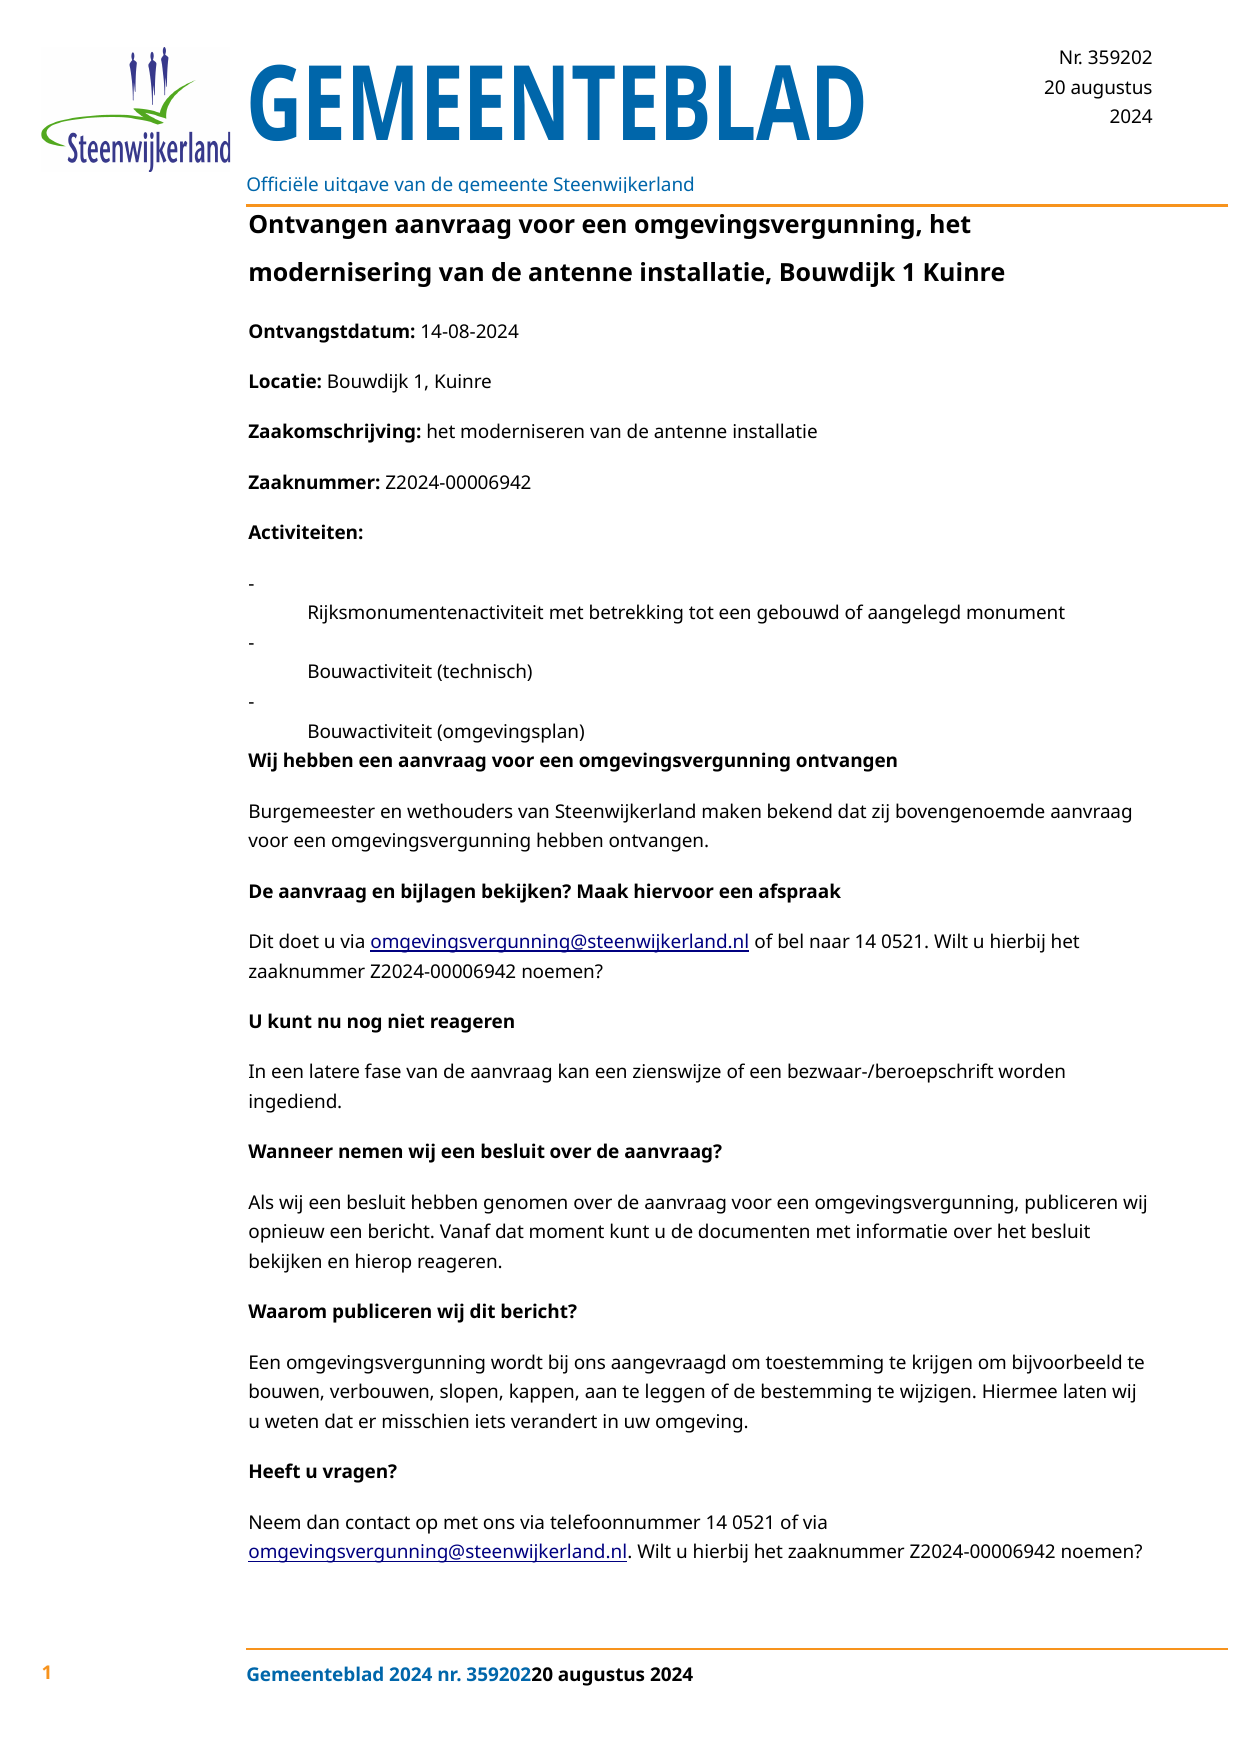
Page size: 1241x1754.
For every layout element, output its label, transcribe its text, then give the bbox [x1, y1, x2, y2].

text U kunt nu nog niet reageren [248, 1008, 1152, 1034]
text Heeft u vragen? [248, 1459, 1152, 1484]
text Wanneer nemen wij een besluit over de aanvraag? [248, 1139, 1152, 1164]
list Bouwactiviteit (technisch) [248, 659, 1152, 684]
text Zaakomschrijving: het moderniseren van de antenne installatie [248, 419, 1152, 444]
text Dit doet u via omgevingsvergunning@steenwijkerland.nl of bel naar 14 0521. Wilt u hierbij het zaaknummer Z2024-00006942 noemen? [248, 928, 1152, 984]
text Een omgevingsvergunning wordt bij ons aangevraagd om toestemming te krijgen om bijvoorbeeld te bouwen, verbouwen, slopen, kappen, aan te leggen of de bestemming te wijzigen. Hiermee laten wij u weten dat er misschien iets verandert in uw omgeving. [248, 1349, 1152, 1434]
list Bouwactiviteit (omgevingsplan) [248, 718, 1152, 744]
text Locatie: Bouwdijk 1, Kuinre [248, 368, 1152, 394]
text Ontvangen aanvraag voor een omgevingsvergunning, het modernisering van de antenne installatie, Bouwdijk 1 Kuinre [248, 207, 1152, 288]
list Rijksmonumentenactiviteit met betrekking tot een gebouwd of aangelegd monument [248, 599, 1152, 625]
text Neem dan contact op met ons via telefoonnummer 14 0521 of via omgevingsvergunning@steenwijkerland.nl. Wilt u hierbij het zaaknummer Z2024-00006942 noemen? [248, 1509, 1152, 1564]
text Ontvangstdatum: 14-08-2024 [248, 318, 1152, 344]
text Burgemeester en wethouders van Steenwijkerland maken bekend dat zij bovengenoemde aanvraag voor een omgevingsvergunning hebben ontvangen. [248, 798, 1152, 853]
text Waarom publiceren wij dit bericht? [248, 1299, 1152, 1324]
text Wij hebben een aanvraag voor een omgevingsvergunning ontvangen [248, 747, 1152, 773]
text Activiteiten: [248, 519, 1152, 545]
text In een latere fase van de aanvraag kan een zienswijze of een bezwaar-/beroepschrift worden ingediend. [248, 1059, 1152, 1114]
text Zaaknummer: Z2024-00006942 [248, 469, 1152, 495]
picture [41, 47, 231, 172]
text De aanvraag en bijlagen bekijken? Maak hiervoor een afspraak [248, 878, 1152, 904]
text Als wij een besluit hebben genomen over de aanvraag voor een omgevingsvergunning, publiceren wij opnieuw een bericht. Vanaf dat moment kunt u de documenten met informatie over het besluit bekijken en hierop reageren. [248, 1189, 1152, 1274]
